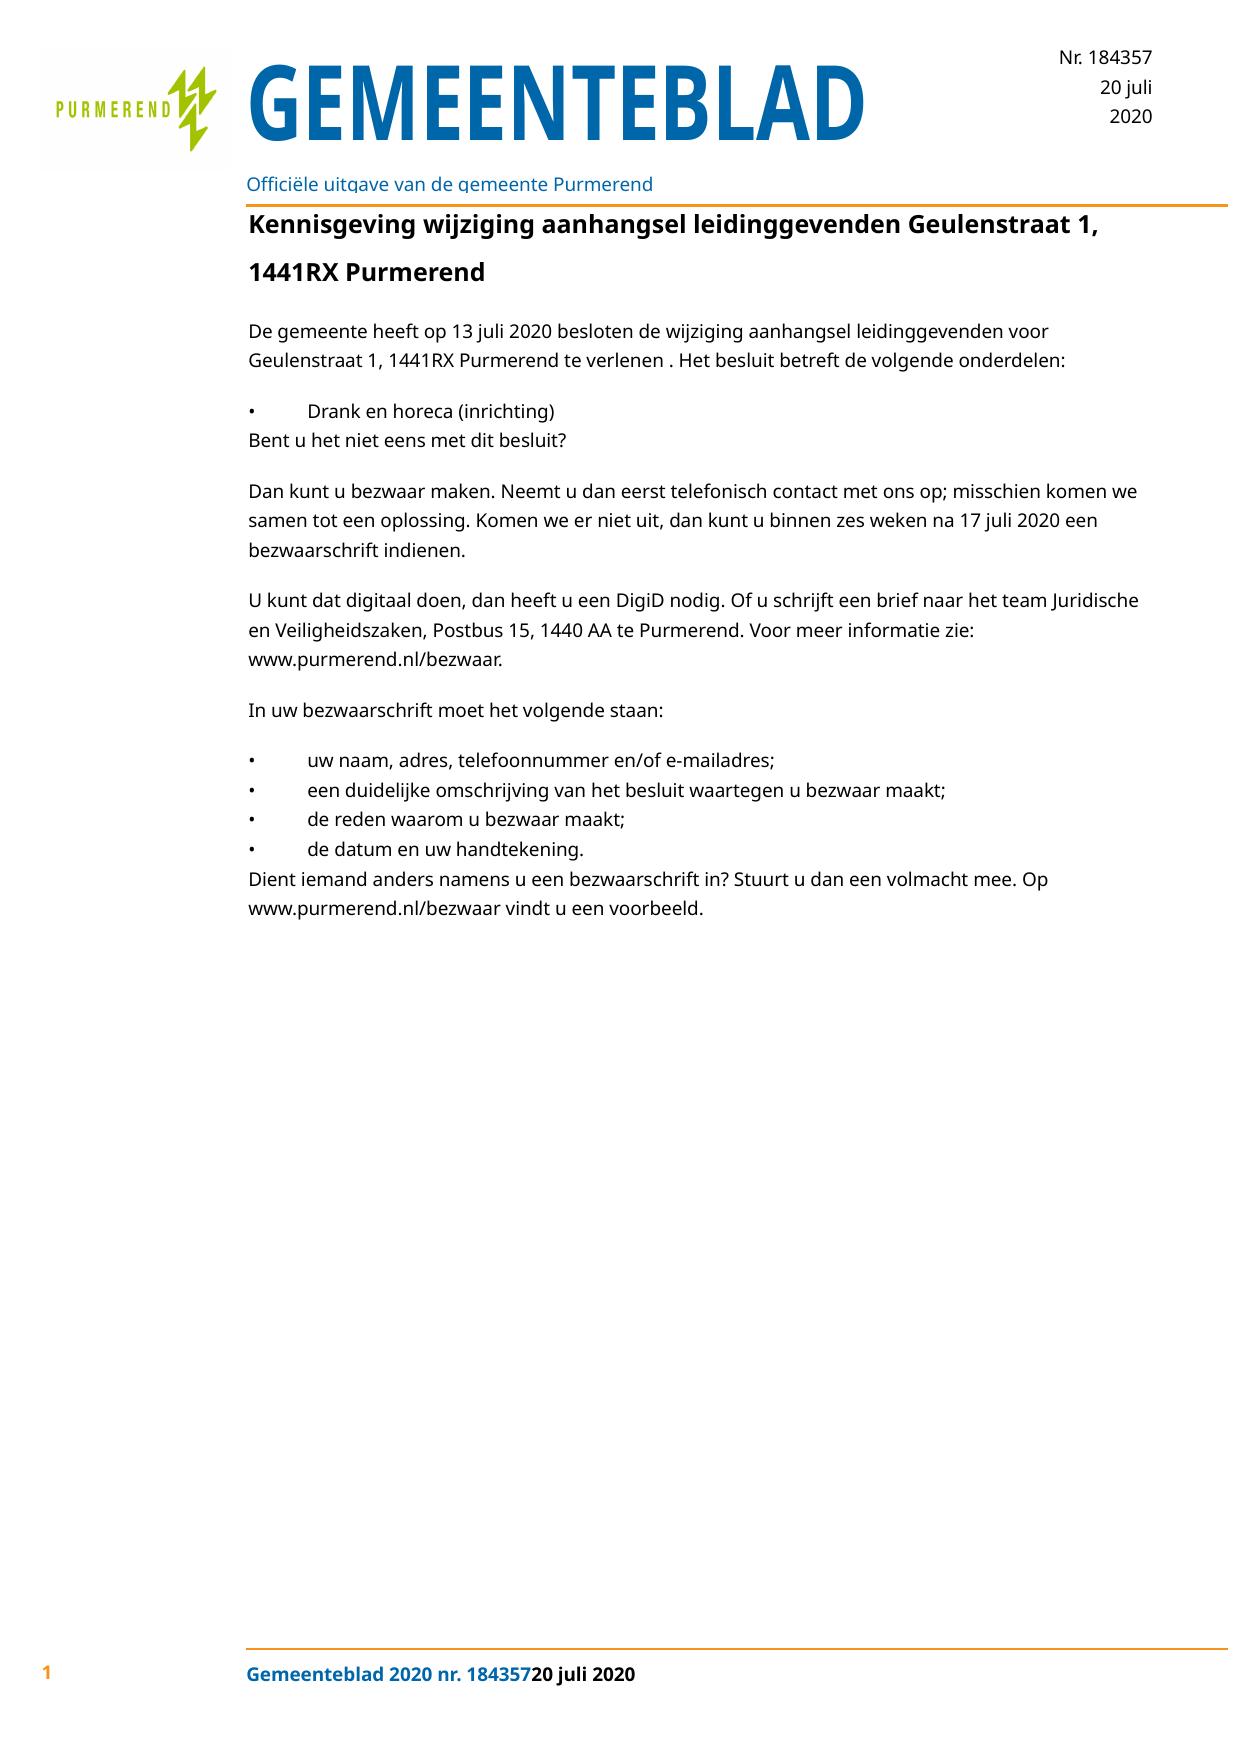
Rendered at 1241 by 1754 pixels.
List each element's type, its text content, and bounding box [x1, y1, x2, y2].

text Dient iemand anders namens u een bezwaarschrift in? Stuurt u dan een volmacht mee. Op www.purmerend.nl/bezwaar vindt u een voorbeeld. [248, 866, 1152, 921]
list de datum en uw handtekening. [248, 836, 1152, 862]
text Dan kunt u bezwaar maken. Neemt u dan eerst telefonisch contact met ons op; misschien komen we samen tot een oplossing. Komen we er niet uit, dan kunt u binnen zes weken na 17 juli 2020 een bezwaarschrift indienen. [248, 478, 1152, 563]
picture [41, 47, 231, 172]
text Bent u het niet eens met dit besluit? [248, 427, 1152, 453]
text U kunt dat digitaal doen, dan heeft u een DigiD nodig. Of u schrijft een brief naar het team Juridische en Veiligheidszaken, Postbus 15, 1440 AA te Purmerend. Voor meer informatie zie: www.purmerend.nl/bezwaar. [248, 587, 1152, 672]
list Drank en horeca (inrichting) [248, 398, 1152, 424]
text De gemeente heeft op 13 juli 2020 besloten de wijziging aanhangsel leidinggevenden voor Geulenstraat 1, 1441RX Purmerend te verlenen . Het besluit betreft de volgende onderdelen: [248, 318, 1152, 373]
list de reden waarom u bezwaar maakt; [248, 807, 1152, 832]
text In uw bezwaarschrift moet het volgende staan: [248, 697, 1152, 723]
list uw naam, adres, telefoonnummer en/of e-mailadres; [248, 747, 1152, 773]
text Kennisgeving wijziging aanhangsel leidinggevenden Geulenstraat 1, 1441RX Purmerend [248, 207, 1152, 288]
list een duidelijke omschrijving van het besluit waartegen u bezwaar maakt; [248, 777, 1152, 803]
